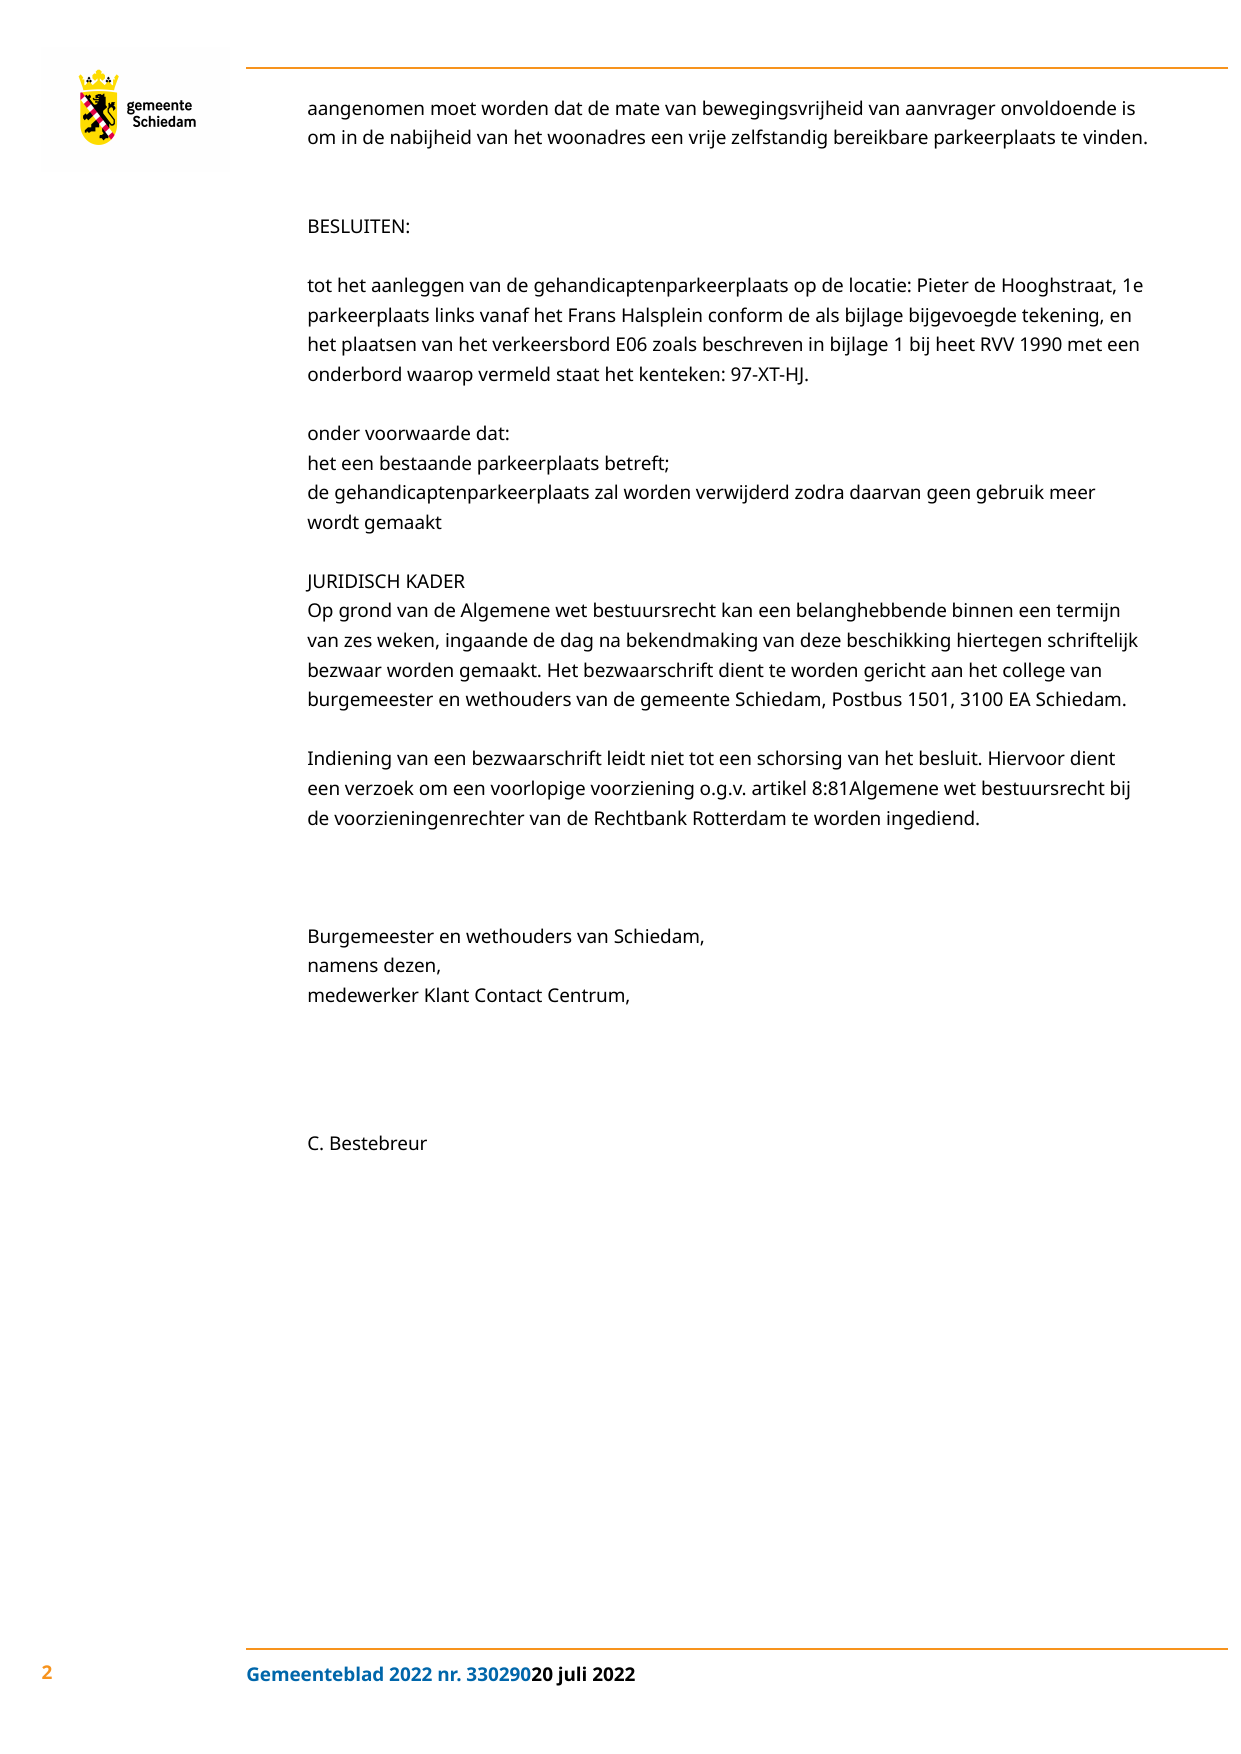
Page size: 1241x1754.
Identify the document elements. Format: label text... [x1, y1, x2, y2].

list het een bestaande parkeerplaats betreft; [248, 450, 1152, 476]
list C. Bestebreur [248, 1130, 1152, 1156]
list namens dezen, [248, 953, 1152, 978]
list onder voorwaarde dat: [248, 420, 1152, 446]
list de gehandicaptenparkeerplaats zal worden verwijderd zodra daarvan geen gebruik meer wordt gemaakt [248, 479, 1152, 535]
list aangenomen moet worden dat de mate van bewegingsvrijheid van aanvrager onvoldoende is om in de nabijheid van het woonadres een vrije zelfstandig bereikbare parkeerplaats te vinden. [248, 95, 1152, 150]
list Burgemeester en wethouders van Schiedam, [248, 923, 1152, 949]
list tot het aanleggen van de gehandicaptenparkeerplaats op de locatie: Pieter de Hooghstraat, 1e parkeerplaats links vanaf het Frans Halsplein conform de als bijlage bijgevoegde tekening, en het plaatsen van het verkeersbord E06 zoals beschreven in bijlage 1 bij heet RVV 1990 met een onderbord waarop vermeld staat het kenteken: 97-XT-HJ. [248, 272, 1152, 387]
list medewerker Klant Contact Centrum, [248, 982, 1152, 1008]
list BESLUITEN: [248, 213, 1152, 239]
list Op grond van de Algemene wet bestuursrecht kan een belanghebbende binnen een termijn van zes weken, ingaande de dag na bekendmaking van deze beschikking hiertegen schriftelijk bezwaar worden gemaakt. Het bezwaarschrift dient te worden gericht aan het college van burgemeester en wethouders van de gemeente Schiedam, Postbus 1501, 3100 EA Schiedam. [248, 598, 1152, 712]
list JURIDISCH KADER [248, 568, 1152, 594]
list Indiening van een bezwaarschrift leidt niet tot een schorsing van het besluit. Hiervoor dient een verzoek om een voorlopige voorziening o.g.v. artikel 8:81Algemene wet bestuursrecht bij de voorzieningenrechter van de Rechtbank Rotterdam te worden ingediend. [248, 746, 1152, 831]
picture [41, 47, 231, 172]
